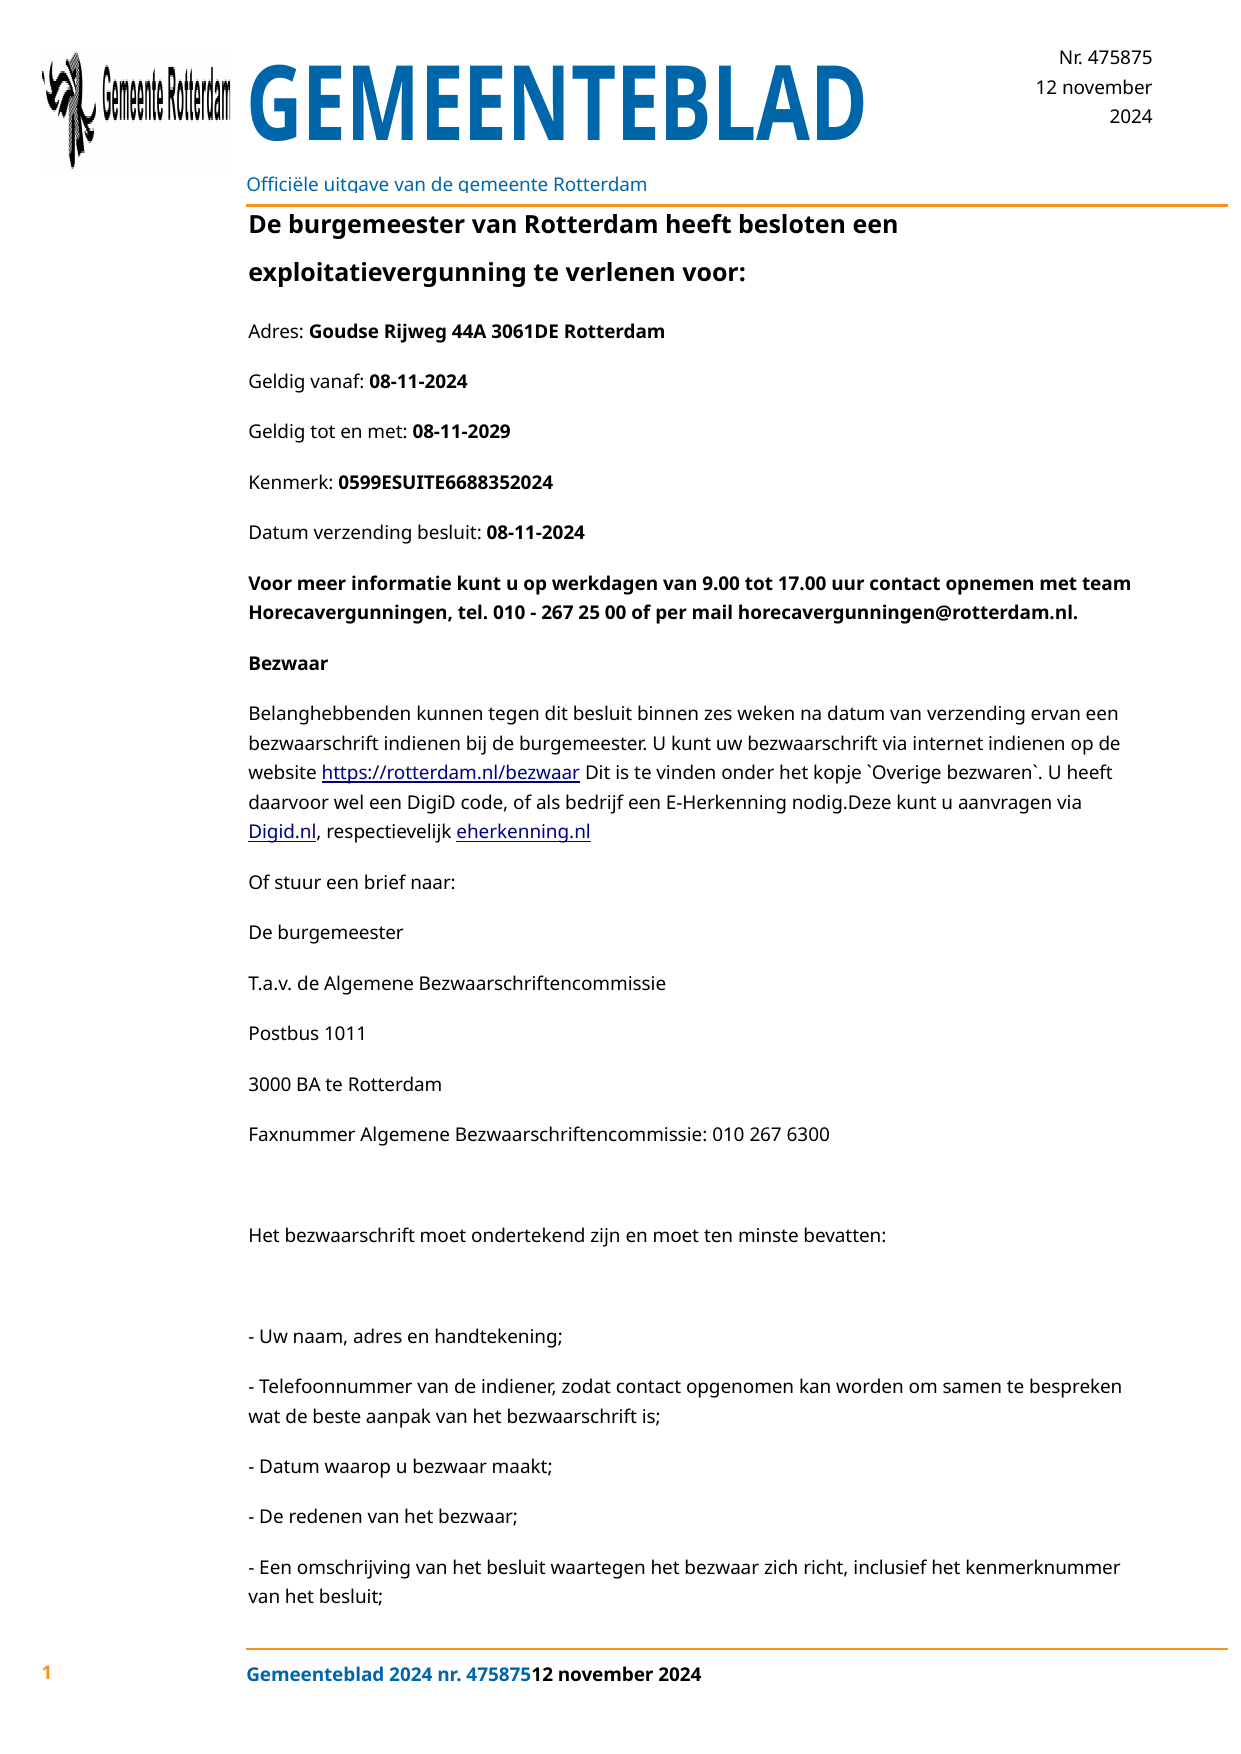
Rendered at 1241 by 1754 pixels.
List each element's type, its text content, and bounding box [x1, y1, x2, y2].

text Adres: Goudse Rijweg 44A 3061DE Rotterdam [248, 318, 1152, 344]
text De burgemeester van Rotterdam heeft besloten een exploitatievergunning te verlenen voor: [248, 207, 1152, 288]
text Of stuur een brief naar: [248, 869, 1152, 895]
picture [41, 47, 231, 172]
text De burgemeester [248, 919, 1152, 945]
text Faxnummer Algemene Bezwaarschriftencommissie: 010 267 6300 [248, 1121, 1152, 1147]
text Datum verzending besluit: 08-11-2024 [248, 519, 1152, 545]
text - Datum waarop u bezwaar maakt; [248, 1453, 1152, 1479]
text Geldig vanaf: 08-11-2024 [248, 368, 1152, 394]
text Voor meer informatie kunt u op werkdagen van 9.00 tot 17.00 uur contact opnemen met team Horecavergunningen, tel. 010 - 267 25 00 of per mail horecavergunningen@rotterdam.nl. [248, 570, 1152, 625]
text Het bezwaarschrift moet ondertekend zijn en moet ten minste bevatten: [248, 1222, 1152, 1248]
text Bezwaar [248, 650, 1152, 676]
text - Uw naam, adres en handtekening; [248, 1323, 1152, 1349]
text - Telefoonnummer van de indiener, zodat contact opgenomen kan worden om samen te bespreken wat de beste aanpak van het bezwaarschrift is; [248, 1373, 1152, 1429]
text Kenmerk: 0599ESUITE6688352024 [248, 469, 1152, 495]
text - De redenen van het bezwaar; [248, 1504, 1152, 1529]
text 3000 BA te Rotterdam [248, 1071, 1152, 1097]
text - Een omschrijving van het besluit waartegen het bezwaar zich richt, inclusief het kenmerknummer van het besluit; [248, 1554, 1152, 1609]
text T.a.v. de Algemene Bezwaarschriftencommissie [248, 970, 1152, 996]
text Postbus 1011 [248, 1020, 1152, 1046]
text Geldig tot en met: 08-11-2029 [248, 419, 1152, 444]
text Belanghebbenden kunnen tegen dit besluit binnen zes weken na datum van verzending ervan een bezwaarschrift indienen bij de burgemeester. U kunt uw bezwaarschrift via internet indienen op de website https://rotterdam.nl/bezwaar Dit is te vinden onder het kopje `Overige bezwaren`. U heeft daarvoor wel een DigiD code, of als bedrijf een E-Herkenning nodig.Deze kunt u aanvragen via Digid.nl, respectievelijk eherkenning.nl [248, 700, 1152, 844]
